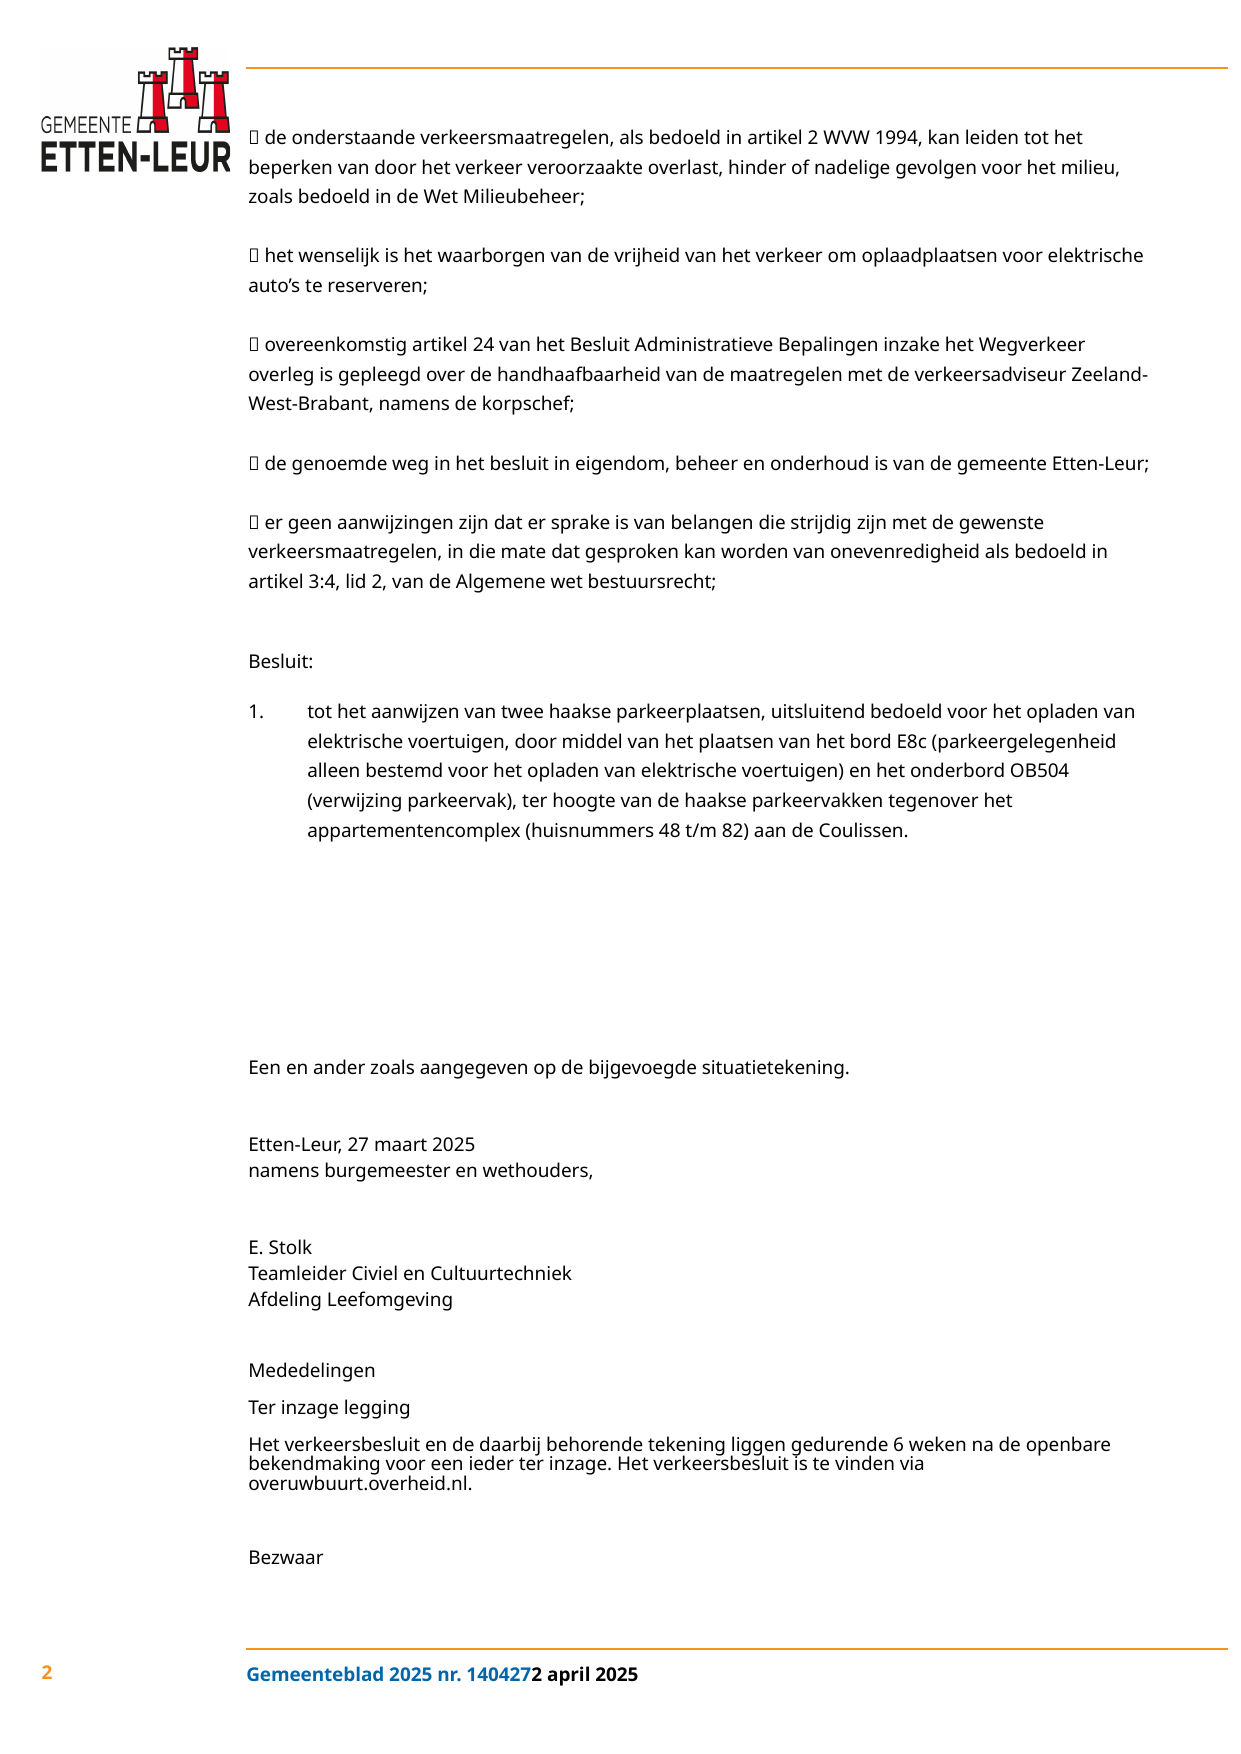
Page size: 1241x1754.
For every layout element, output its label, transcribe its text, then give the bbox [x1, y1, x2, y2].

text namens burgemeester en wethouders, [248, 1157, 1152, 1183]
text  de genoemde weg in het besluit in eigendom, beheer en onderhoud is van de gemeente Etten-Leur; [248, 450, 1152, 476]
text Een en ander zoals aangegeven op de bijgevoegde situatietekening. [248, 1054, 1152, 1080]
list tot het aanwijzen van twee haakse parkeerplaatsen, uitsluitend bedoeld voor het opladen van elektrische voertuigen, door middel van het plaatsen van het bord E8c (parkeergelegenheid alleen bestemd voor het opladen van elektrische voertuigen) en het onderbord OB504 (verwijzing parkeervak), ter hoogte van de haakse parkeervakken tegenover het appartementencomplex (huisnummers 48 t/m 82) aan de Coulissen. [248, 698, 1152, 843]
text Ter inzage legging [248, 1399, 1152, 1418]
text  overeenkomstig artikel 24 van het Besluit Administratieve Bepalingen inzake het Wegverkeer overleg is gepleegd over de handhaafbaarheid van de maatregelen met de verkeersadviseur Zeeland- West-Brabant, namens de korpschef; [248, 331, 1152, 416]
text  het wenselijk is het waarborgen van de vrijheid van het verkeer om oplaadplaatsen voor elektrische auto’s te reserveren; [248, 243, 1152, 298]
text Mededelingen [248, 1362, 1152, 1381]
text E. Stolk [248, 1234, 1152, 1260]
text Teamleider Civiel en Cultuurtechniek [248, 1260, 1152, 1286]
text  er geen aanwijzingen zijn dat er sprake is van belangen die strijdig zijn met de gewenste verkeersmaatregelen, in die mate dat gesproken kan worden van onevenredigheid als bedoeld in artikel 3:4, lid 2, van de Algemene wet bestuursrecht; [248, 509, 1152, 594]
text Het verkeersbesluit en de daarbij behorende tekening liggen gedurende 6 weken na de openbare bekendmaking voor een ieder ter inzage. Het verkeersbesluit is te vinden via overuwbuurt.overheid.nl. [248, 1436, 1152, 1494]
text Besluit: [248, 648, 1152, 674]
text Bezwaar [248, 1549, 1152, 1568]
picture [41, 47, 231, 172]
text  de onderstaande verkeersmaatregelen, als bedoeld in artikel 2 WVW 1994, kan leiden tot het beperken van door het verkeer veroorzaakte overlast, hinder of nadelige gevolgen voor het milieu, zoals bedoeld in de Wet Milieubeheer; [248, 124, 1152, 209]
text Etten-Leur, 27 maart 2025 [248, 1131, 1152, 1157]
text Afdeling Leefomgeving [248, 1286, 1152, 1312]
